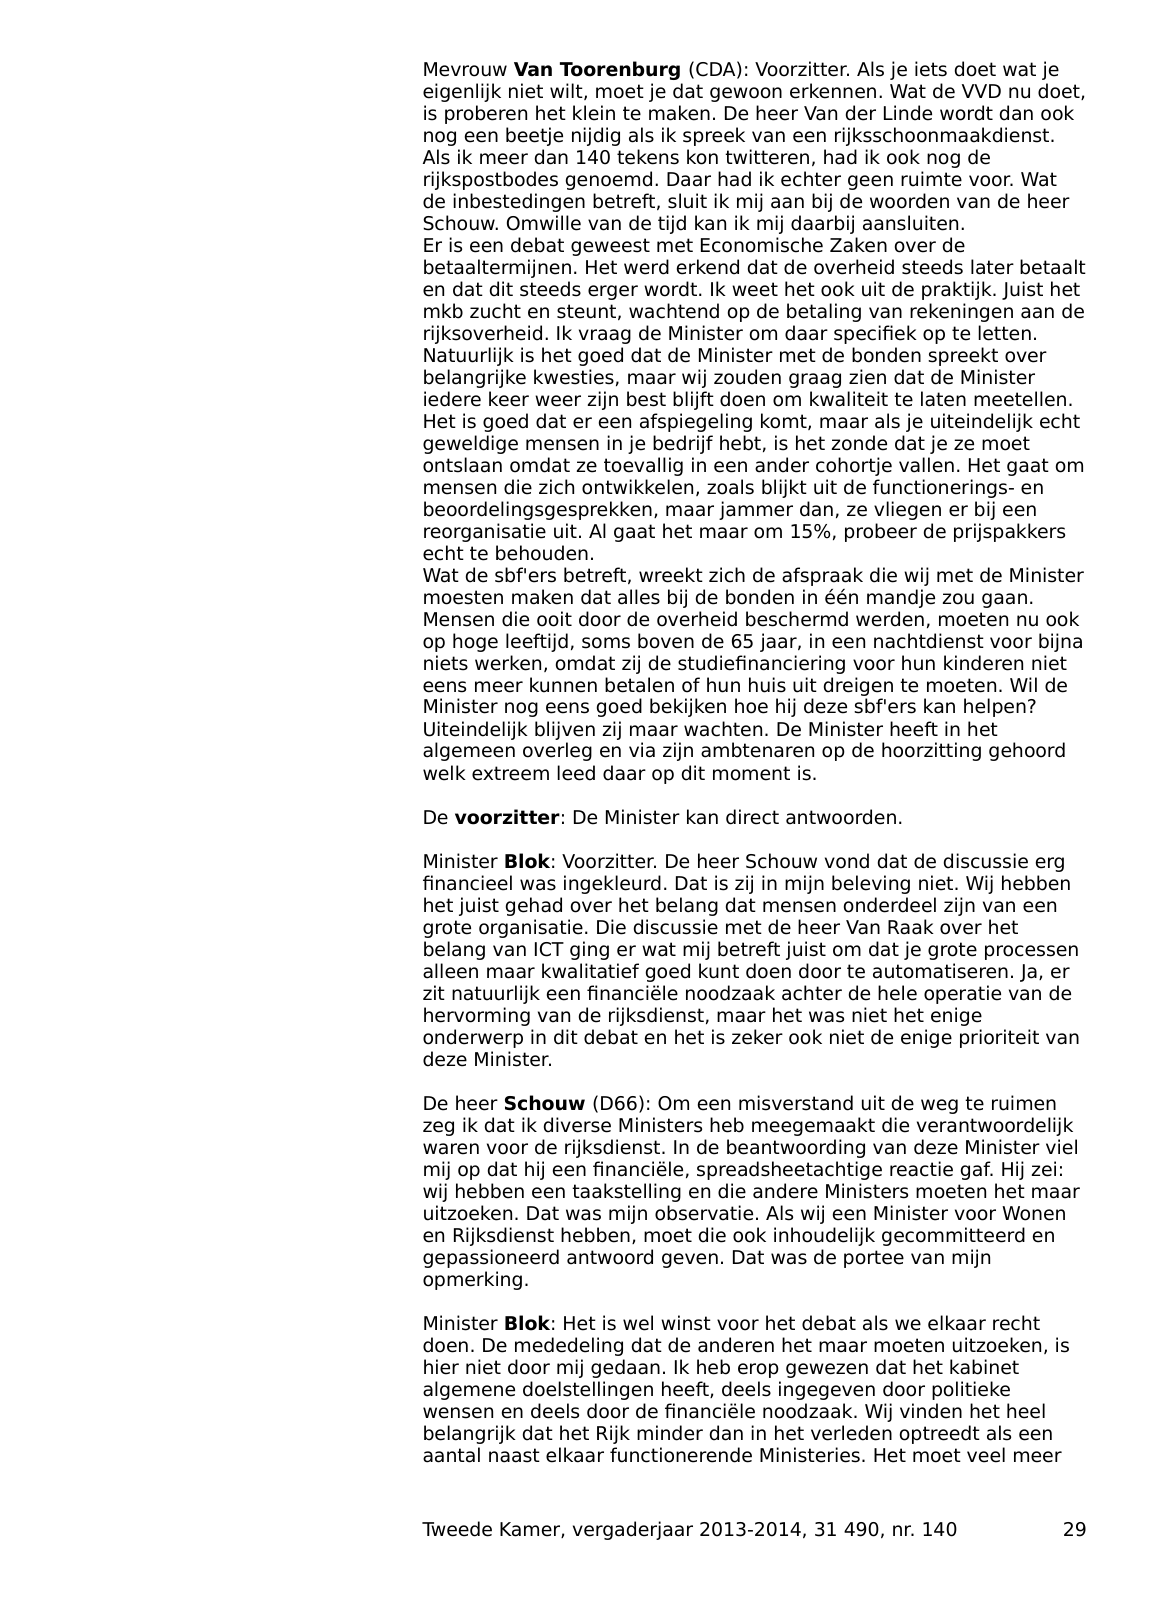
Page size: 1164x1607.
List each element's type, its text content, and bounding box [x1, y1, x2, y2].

text Minister Blok: Het is wel winst voor het debat als we elkaar recht doen. De mededeling dat de anderen het maar moeten uitzoeken, is hier niet door mij gedaan. Ik heb erop gewezen dat het kabinet algemene doelstellingen heeft, deels ingegeven door politieke wensen en deels door de financiële noodzaak. Wij vinden het heel belangrijk dat het Rijk minder dan in het verleden optreedt als een aantal naast elkaar functionerende Ministeries. Het moet veel meer [422, 1313, 1087, 1467]
text Wat de sbf'ers betreft, wreekt zich de afspraak die wij met de Minister moesten maken dat alles bij de bonden in één mandje zou gaan. Mensen die ooit door de overheid beschermd werden, moeten nu ook op hoge leeftijd, soms boven de 65 jaar, in een nachtdienst voor bijna niets werken, omdat zij de studiefinanciering voor hun kinderen niet eens meer kunnen betalen of hun huis uit dreigen te moeten. Wil de Minister nog eens goed bekijken hoe hij deze sbf'ers kan helpen? Uiteindelijk blijven zij maar wachten. De Minister heeft in het algemeen overleg en via zijn ambtenaren op de hoorzitting gehoord welk extreem leed daar op dit moment is. [422, 564, 1087, 784]
text De voorzitter: De Minister kan direct antwoorden. [422, 807, 1087, 828]
text Mevrouw Van Toorenburg (CDA): Voorzitter. Als je iets doet wat je eigenlijk niet wilt, moet je dat gewoon erkennen. Wat de VVD nu doet, is proberen het klein te maken. De heer Van der Linde wordt dan ook nog een beetje nijdig als ik spreek van een rijksschoonmaakdienst. Als ik meer dan 140 tekens kon twitteren, had ik ook nog de rijkspostbodes genoemd. Daar had ik echter geen ruimte voor. Wat de inbestedingen betreft, sluit ik mij aan bij de woorden van de heer Schouw. Omwille van de tijd kan ik mij daarbij aansluiten. [422, 59, 1087, 235]
text Minister Blok: Voorzitter. De heer Schouw vond dat de discussie erg financieel was ingekleurd. Dat is zij in mijn beleving niet. Wij hebben het juist gehad over het belang dat mensen onderdeel zijn van een grote organisatie. Die discussie met de heer Van Raak over het belang van ICT ging er wat mij betreft juist om dat je grote processen alleen maar kwalitatief goed kunt doen door te automatiseren. Ja, er zit natuurlijk een financiële noodzaak achter de hele operatie van de hervorming van de rijksdienst, maar het was niet het enige onderwerp in dit debat en het is zeker ook niet de enige prioriteit van deze Minister. [422, 851, 1087, 1071]
text De heer Schouw (D66): Om een misverstand uit de weg te ruimen zeg ik dat ik diverse Ministers heb meegemaakt die verantwoordelijk waren voor de rijksdienst. In de beantwoording van deze Minister viel mij op dat hij een financiële, spreadsheetachtige reactie gaf. Hij zei: wij hebben een taakstelling en die andere Ministers moeten het maar uitzoeken. Dat was mijn observatie. Als wij een Minister voor Wonen en Rijksdienst hebben, moet die ook inhoudelijk gecommitteerd en gepassioneerd antwoord geven. Dat was de portee van mijn opmerking. [422, 1093, 1087, 1291]
text Er is een debat geweest met Economische Zaken over de betaaltermijnen. Het werd erkend dat de overheid steeds later betaalt en dat dit steeds erger wordt. Ik weet het ook uit de praktijk. Juist het mkb zucht en steunt, wachtend op de betaling van rekeningen aan de rijksoverheid. Ik vraag de Minister om daar specifiek op te letten. Natuurlijk is het goed dat de Minister met de bonden spreekt over belangrijke kwesties, maar wij zouden graag zien dat de Minister iedere keer weer zijn best blijft doen om kwaliteit te laten meetellen. Het is goed dat er een afspiegeling komt, maar als je uiteindelijk echt geweldige mensen in je bedrijf hebt, is het zonde dat je ze moet ontslaan omdat ze toevallig in een ander cohortje vallen. Het gaat om mensen die zich ontwikkelen, zoals blijkt uit de functionerings- en beoordelingsgesprekken, maar jammer dan, ze vliegen er bij een reorganisatie uit. Al gaat het maar om 15%, probeer de prijspakkers echt te behouden. [422, 235, 1087, 564]
